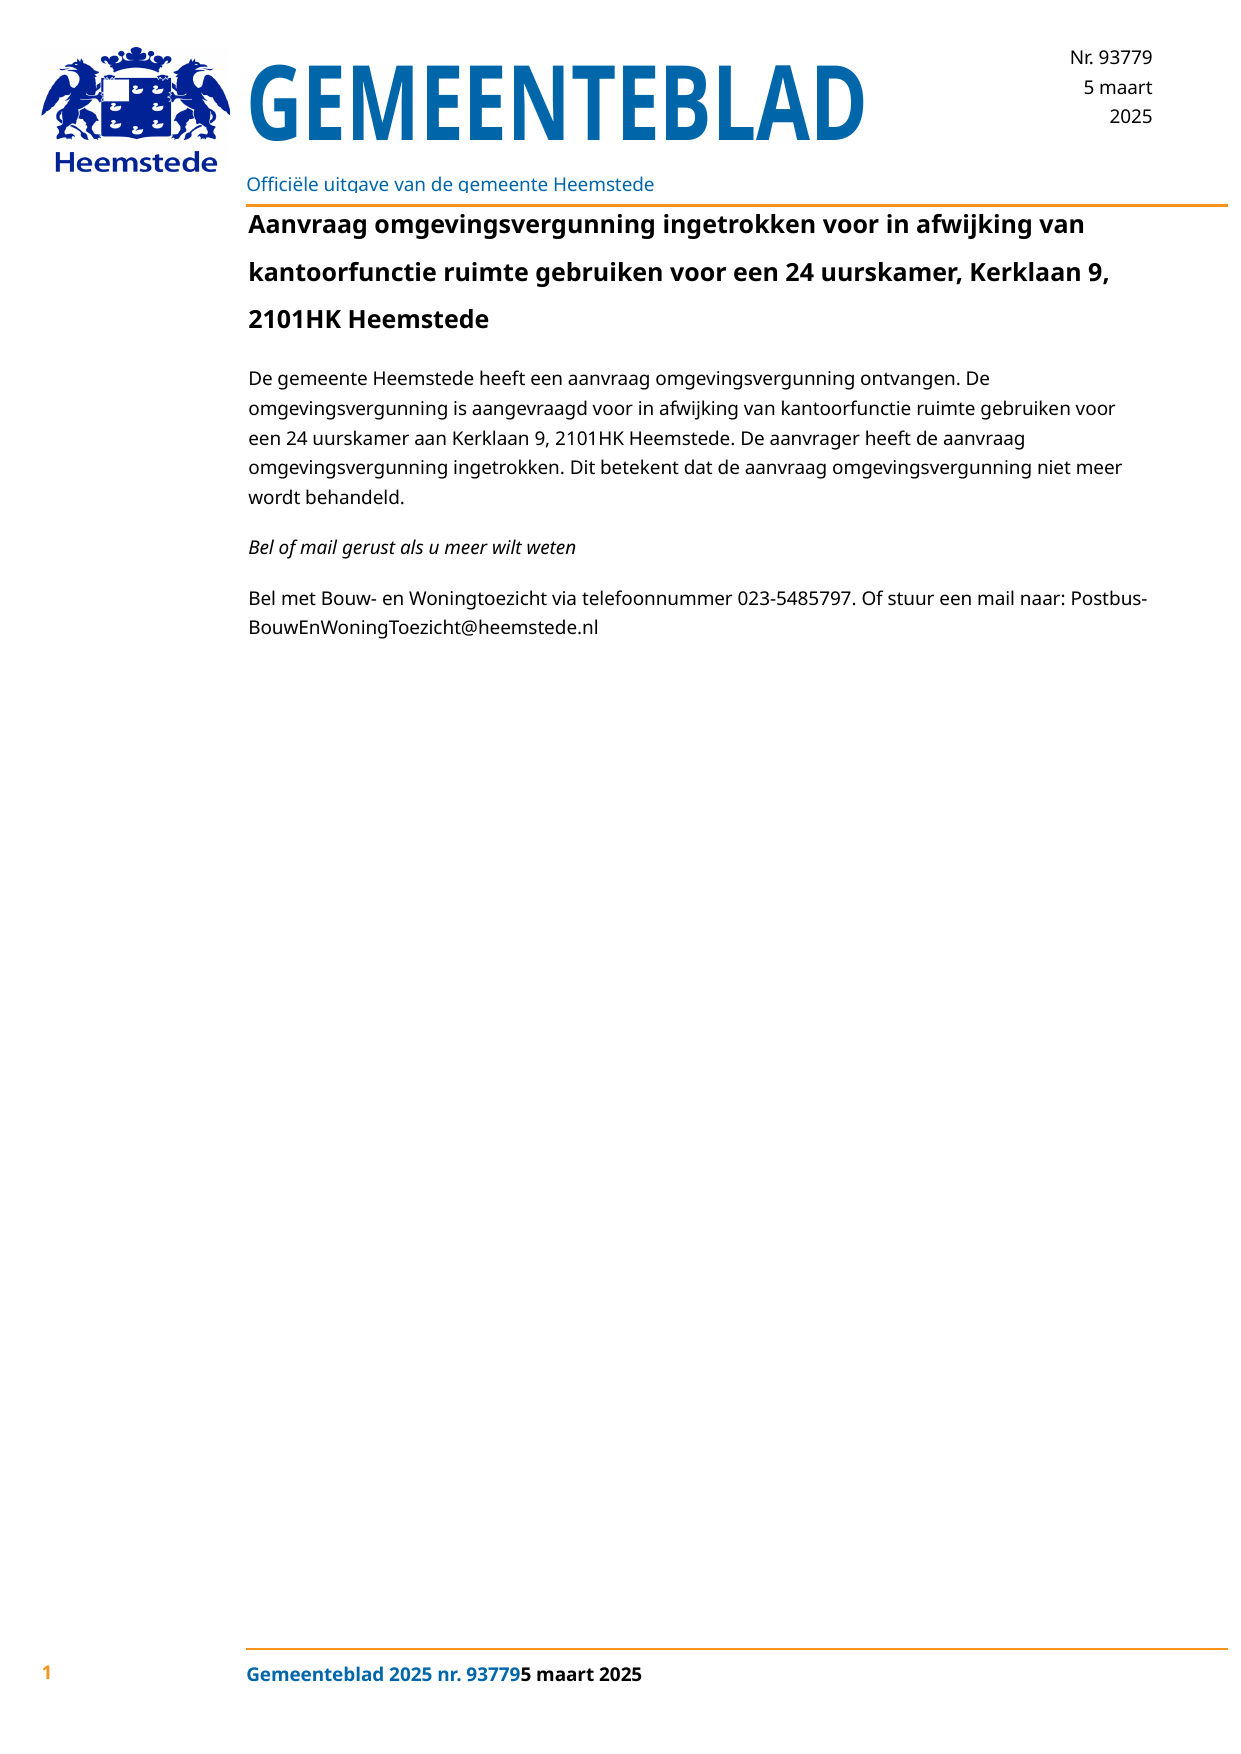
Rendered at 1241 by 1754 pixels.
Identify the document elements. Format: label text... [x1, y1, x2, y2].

text De gemeente Heemstede heeft een aanvraag omgevingsvergunning ontvangen. De omgevingsvergunning is aangevraagd voor in afwijking van kantoorfunctie ruimte gebruiken voor een 24 uurskamer aan Kerklaan 9, 2101HK Heemstede. De aanvrager heeft de aanvraag omgevingsvergunning ingetrokken. Dit betekent dat de aanvraag omgevingsvergunning niet meer wordt behandeld. [248, 366, 1152, 509]
text Bel of mail gerust als u meer wilt weten [248, 534, 1152, 560]
text Bel met Bouw- en Woningtoezicht via telefoonnummer 023-5485797. Of stuur een mail naar: Postbus-BouwEnWoningToezicht@heemstede.nl [248, 585, 1152, 640]
picture [41, 47, 231, 172]
text Aanvraag omgevingsvergunning ingetrokken voor in afwijking van kantoorfunctie ruimte gebruiken voor een 24 uurskamer, Kerklaan 9, 2101HK Heemstede [248, 207, 1152, 336]
